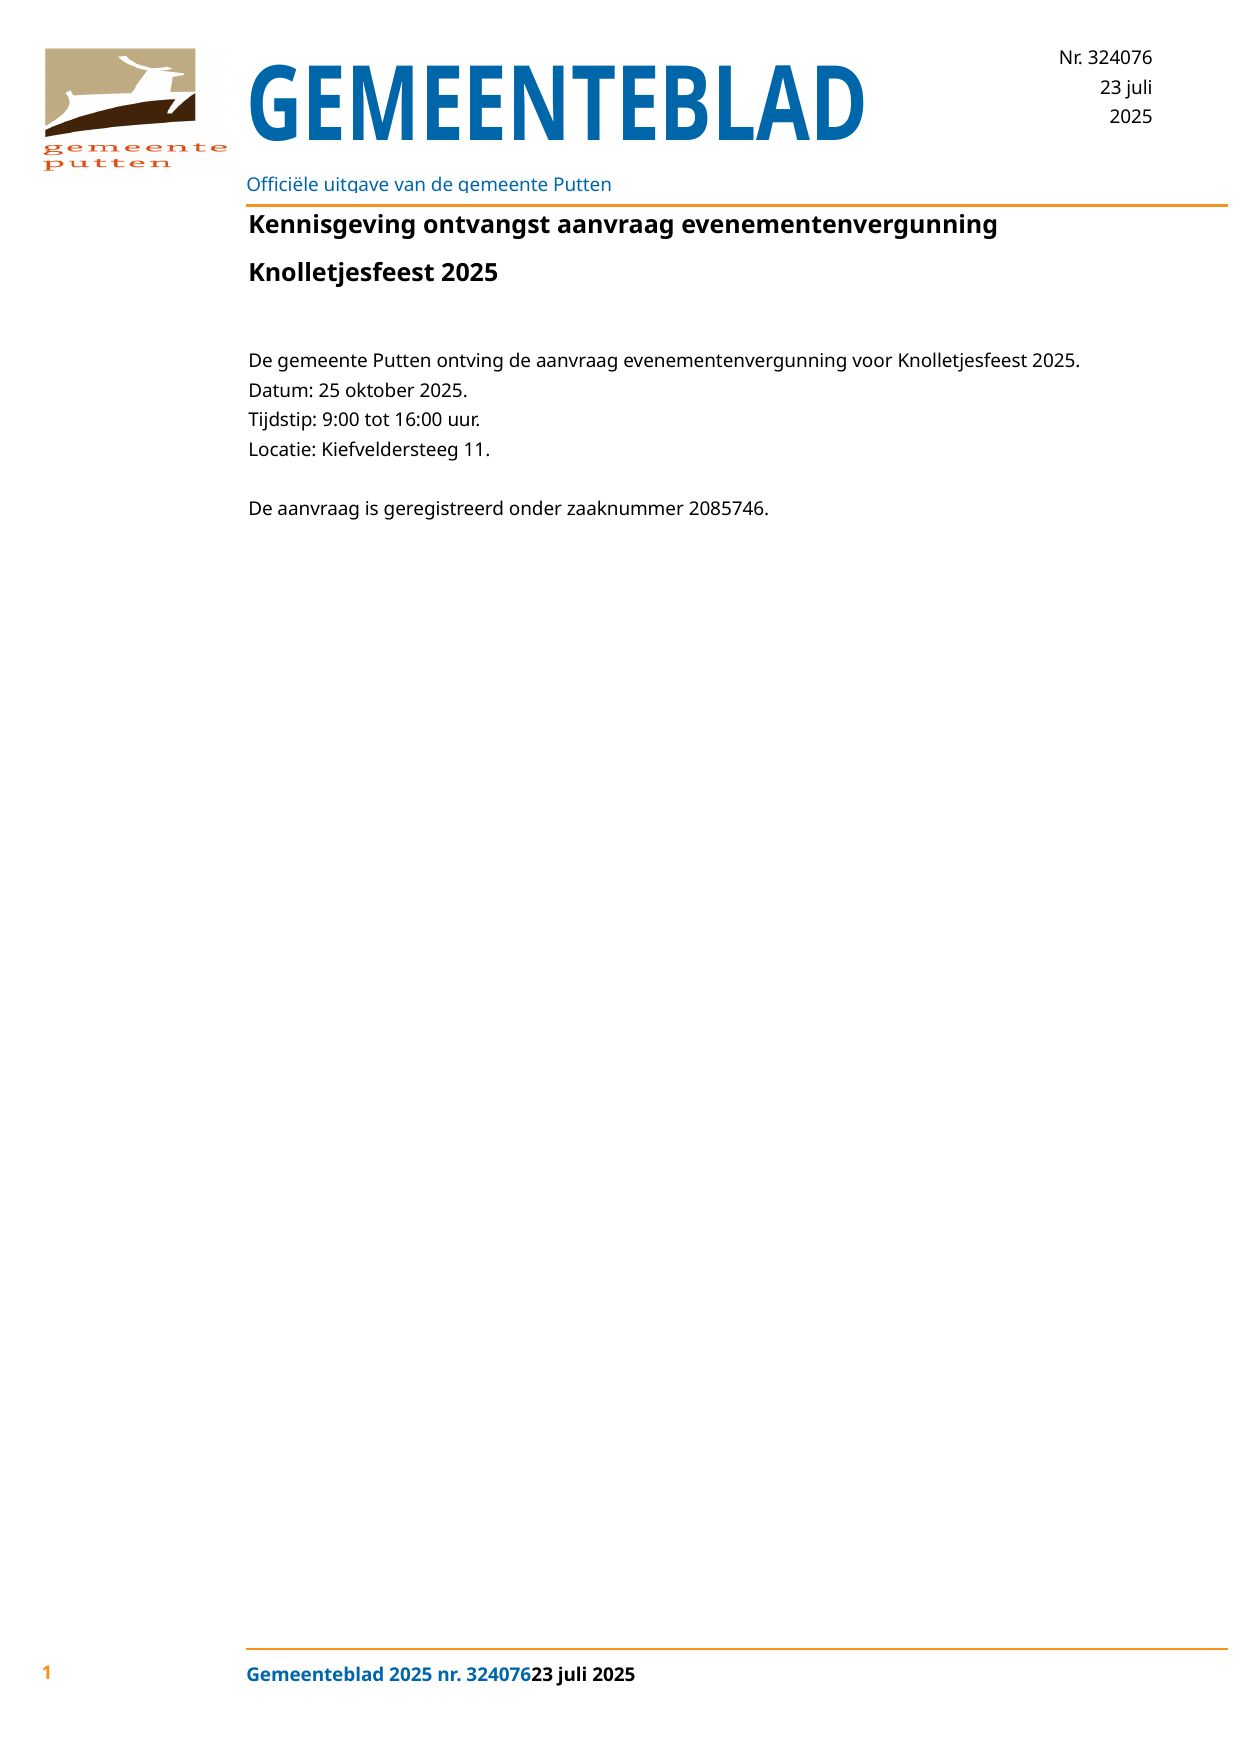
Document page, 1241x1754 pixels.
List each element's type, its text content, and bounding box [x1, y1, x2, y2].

text Locatie: Kiefveldersteeg 11. [248, 436, 1152, 462]
text De gemeente Putten ontving de aanvraag evenementenvergunning voor Knolletjesfeest 2025. [248, 347, 1152, 373]
text Datum: 25 oktober 2025. [248, 377, 1152, 403]
text Kennisgeving ontvangst aanvraag evenementenvergunning Knolletjesfeest 2025 [248, 207, 1152, 288]
text De aanvraag is geregistreerd onder zaaknummer 2085746. [248, 495, 1152, 521]
text Tijdstip: 9:00 tot 16:00 uur. [248, 407, 1152, 432]
picture [41, 47, 231, 172]
